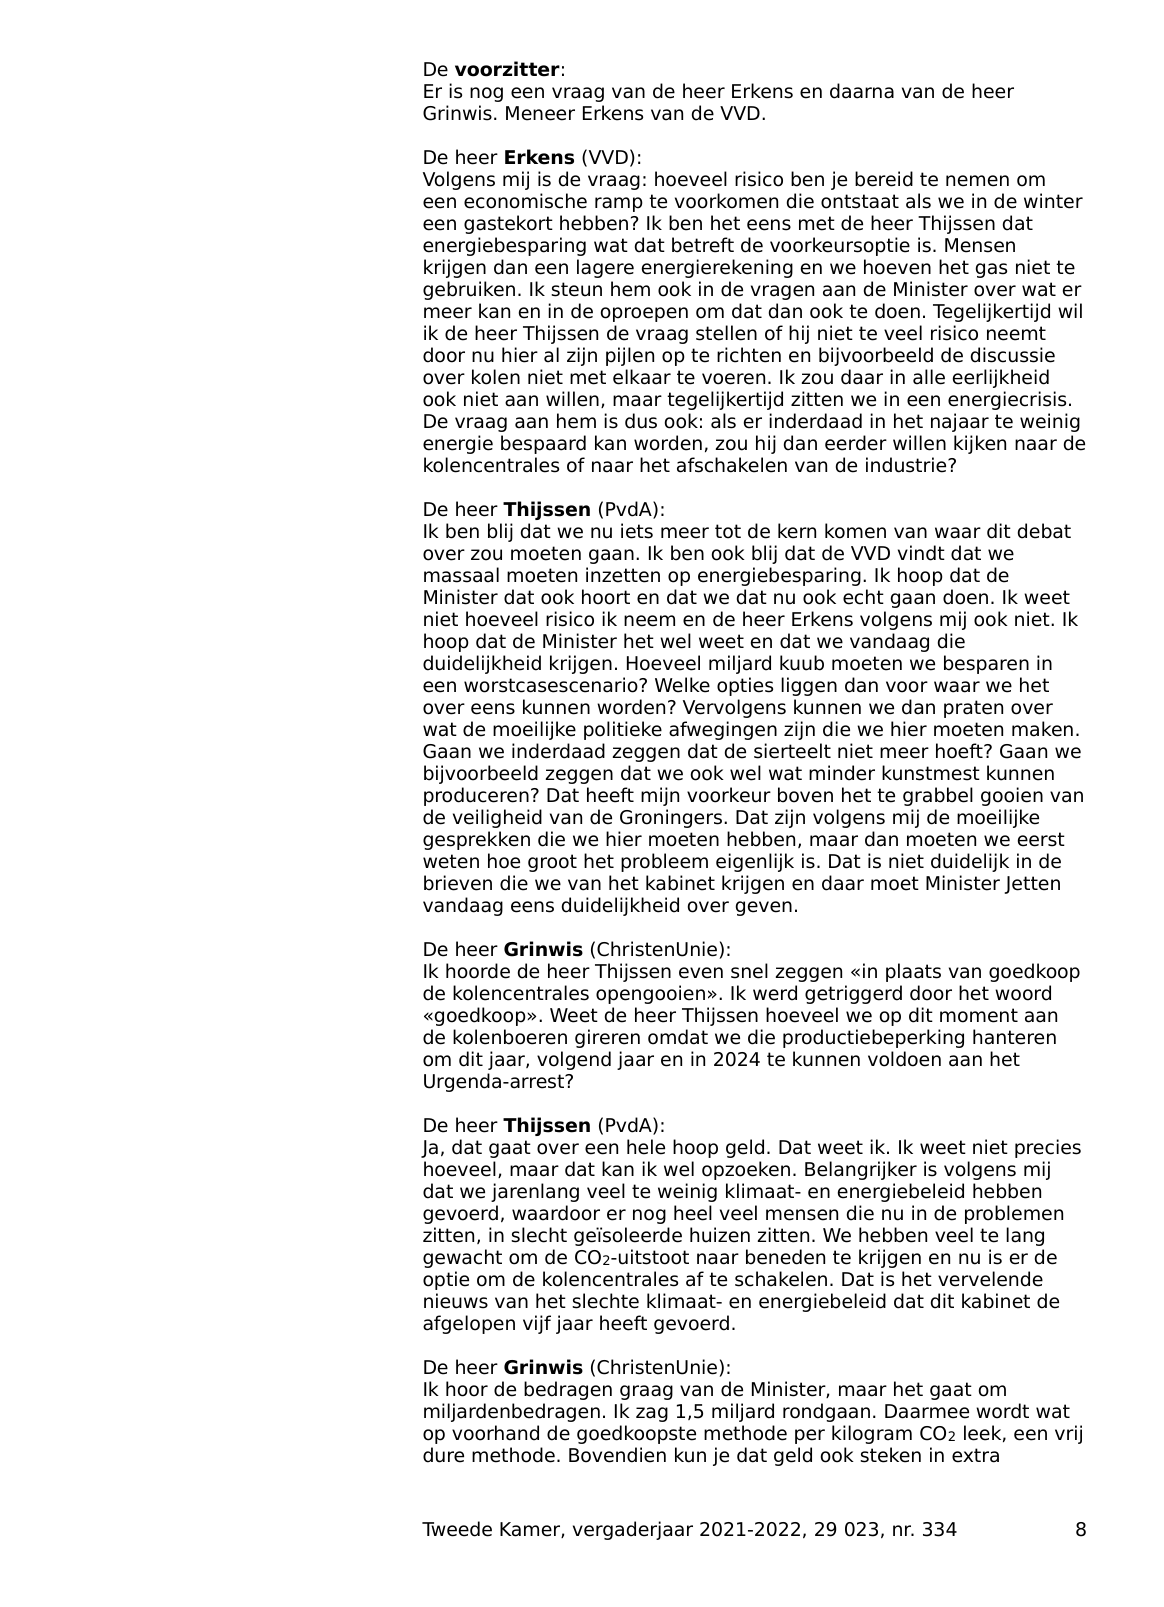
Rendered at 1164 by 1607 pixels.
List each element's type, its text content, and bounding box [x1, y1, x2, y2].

text De heer Grinwis (ChristenUnie): [422, 1357, 1087, 1379]
text De heer Thijssen (PvdA): [422, 1115, 1087, 1137]
text De voorzitter: [422, 59, 1087, 81]
text De heer Grinwis (ChristenUnie): [422, 939, 1087, 961]
text De heer Erkens (VVD): [422, 147, 1087, 169]
text Ik ben blij dat we nu iets meer tot de kern komen van waar dit debat over zou moeten gaan. Ik ben ook blij dat de VVD vindt dat we massaal moeten inzetten op energiebesparing. Ik hoop dat de Minister dat ook hoort en dat we dat nu ook echt gaan doen. Ik weet niet hoeveel risico ik neem en de heer Erkens volgens mij ook niet. Ik hoop dat de Minister het wel weet en dat we vandaag die duidelijkheid krijgen. Hoeveel miljard kuub moeten we besparen in een worstcasescenario? Welke opties liggen dan voor waar we het over eens kunnen worden? Vervolgens kunnen we dan praten over wat de moeilijke politieke afwegingen zijn die we hier moeten maken. Gaan we inderdaad zeggen dat de sierteelt niet meer hoeft? Gaan we bijvoorbeeld zeggen dat we ook wel wat minder kunstmest kunnen produceren? Dat heeft mijn voorkeur boven het te grabbel gooien van de veiligheid van de Groningers. Dat zijn volgens mij de moeilijke gesprekken die we hier moeten hebben, maar dan moeten we eerst weten hoe groot het probleem eigenlijk is. Dat is niet duidelijk in de brieven die we van het kabinet krijgen en daar moet Minister Jetten vandaag eens duidelijkheid over geven. [422, 521, 1087, 917]
text De heer Thijssen (PvdA): [422, 499, 1087, 521]
text Ik hoor de bedragen graag van de Minister, maar het gaat om miljardenbedragen. Ik zag 1,5 miljard rondgaan. Daarmee wordt wat op voorhand de goedkoopste methode per kilogram CO2 leek, een vrij dure methode. Bovendien kun je dat geld ook steken in extra [422, 1379, 1087, 1467]
text Er is nog een vraag van de heer Erkens en daarna van de heer Grinwis. Meneer Erkens van de VVD. [422, 81, 1087, 125]
text Ja, dat gaat over een hele hoop geld. Dat weet ik. Ik weet niet precies hoeveel, maar dat kan ik wel opzoeken. Belangrijker is volgens mij dat we jarenlang veel te weinig klimaat- en energiebeleid hebben gevoerd, waardoor er nog heel veel mensen die nu in de problemen zitten, in slecht geïsoleerde huizen zitten. We hebben veel te lang gewacht om de CO2-uitstoot naar beneden te krijgen en nu is er de optie om de kolencentrales af te schakelen. Dat is het vervelende nieuws van het slechte klimaat- en energiebeleid dat dit kabinet de afgelopen vijf jaar heeft gevoerd. [422, 1137, 1087, 1335]
text Volgens mij is de vraag: hoeveel risico ben je bereid te nemen om een economische ramp te voorkomen die ontstaat als we in de winter een gastekort hebben? Ik ben het eens met de heer Thijssen dat energiebesparing wat dat betreft de voorkeursoptie is. Mensen krijgen dan een lagere energierekening en we hoeven het gas niet te gebruiken. Ik steun hem ook in de vragen aan de Minister over wat er meer kan en in de oproepen om dat dan ook te doen. Tegelijkertijd wil ik de heer Thijssen de vraag stellen of hij niet te veel risico neemt door nu hier al zijn pijlen op te richten en bijvoorbeeld de discussie over kolen niet met elkaar te voeren. Ik zou daar in alle eerlijkheid ook niet aan willen, maar tegelijkertijd zitten we in een energiecrisis. De vraag aan hem is dus ook: als er inderdaad in het najaar te weinig energie bespaard kan worden, zou hij dan eerder willen kijken naar de kolencentrales of naar het afschakelen van de industrie? [422, 169, 1087, 477]
text Ik hoorde de heer Thijssen even snel zeggen «in plaats van goedkoop de kolencentrales opengooien». Ik werd getriggerd door het woord «goedkoop». Weet de heer Thijssen hoeveel we op dit moment aan de kolenboeren gireren omdat we die productiebeperking hanteren om dit jaar, volgend jaar en in 2024 te kunnen voldoen aan het Urgenda-arrest? [422, 961, 1087, 1093]
